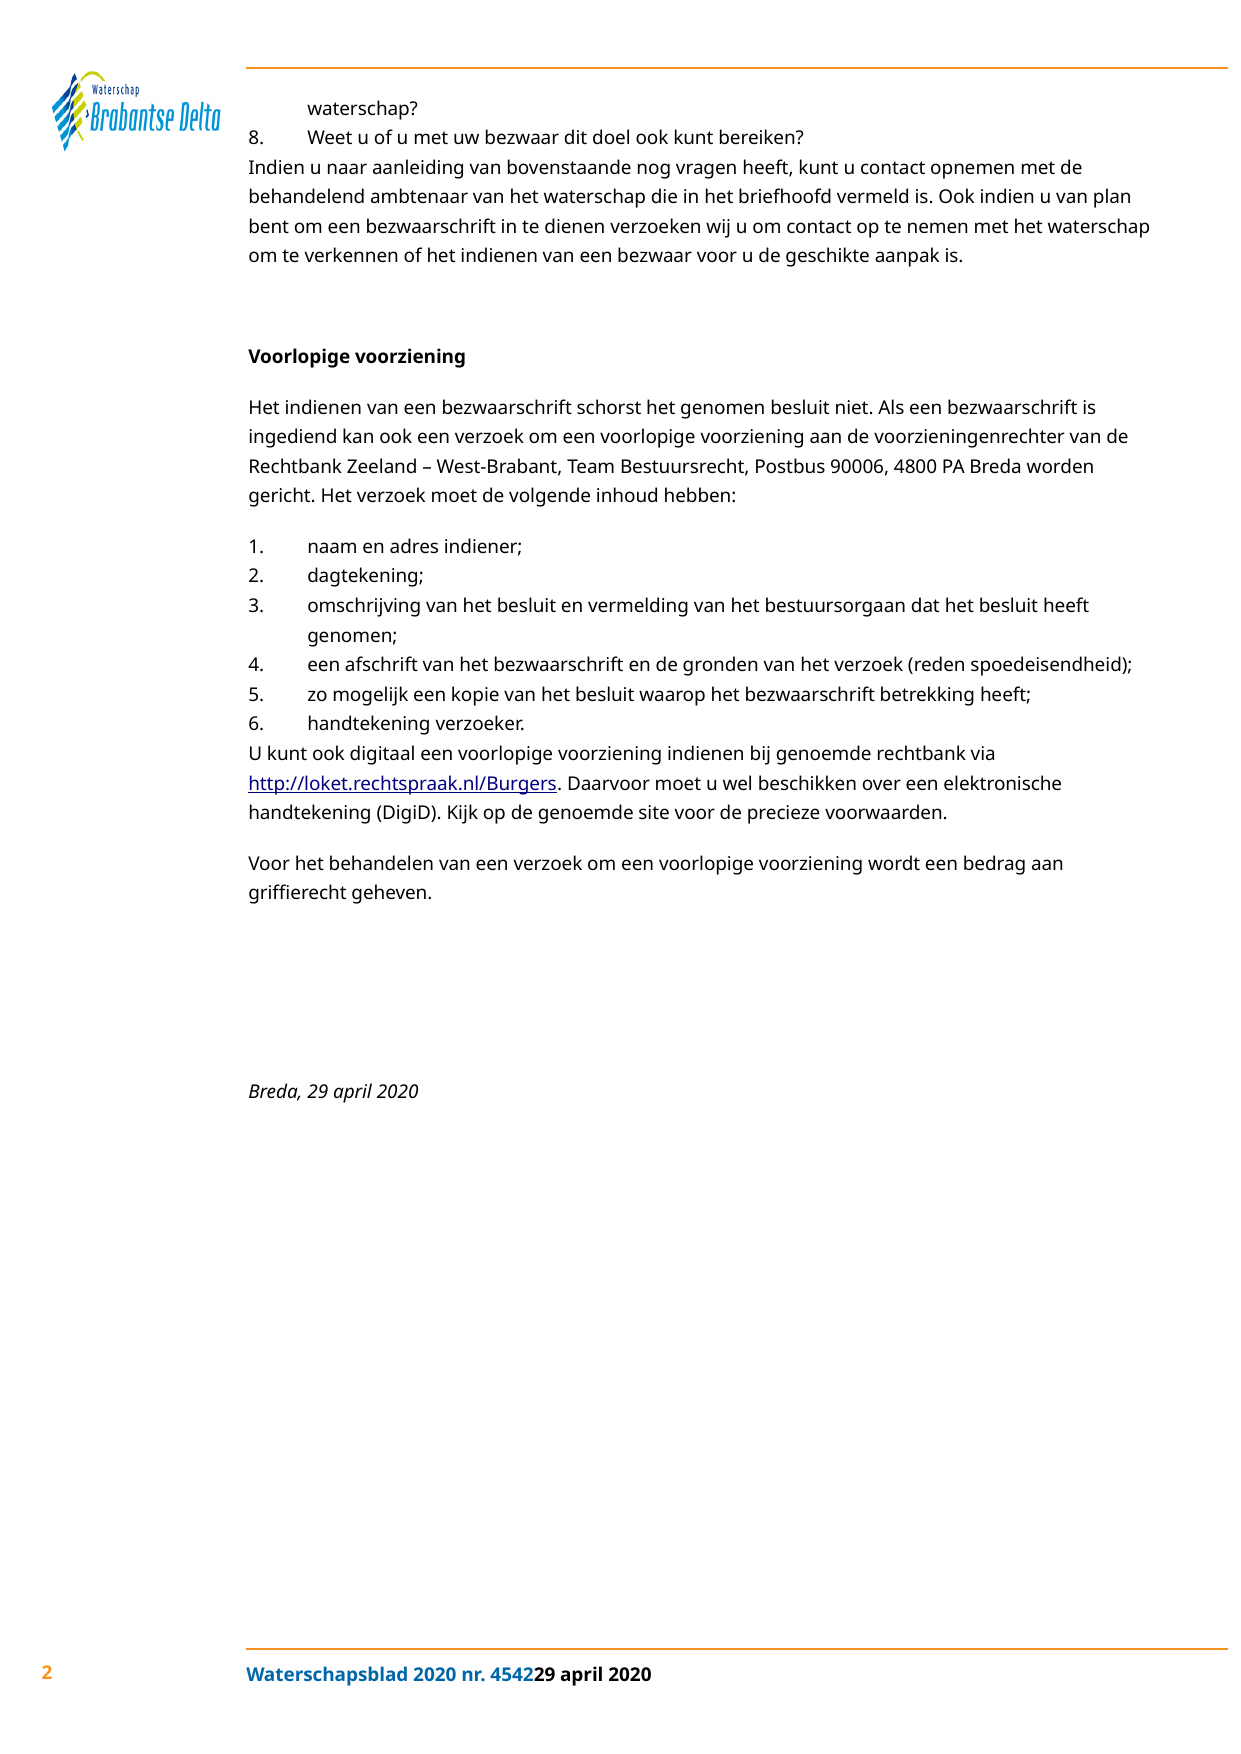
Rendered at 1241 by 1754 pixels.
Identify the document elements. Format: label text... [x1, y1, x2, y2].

text Indien u naar aanleiding van bovenstaande nog vragen heeft, kunt u contact opnemen met de behandelend ambtenaar van het waterschap die in het briefhoofd vermeld is. Ook indien u van plan bent om een bezwaarschrift in te dienen verzoeken wij u om contact op te nemen met het waterschap om te verkennen of het indienen van een bezwaar voor u de geschikte aanpak is. [248, 154, 1152, 268]
list zo mogelijk een kopie van het besluit waarop het bezwaarschrift betrekking heeft; [248, 681, 1152, 707]
list naam en adres indiener; [248, 533, 1152, 559]
picture [41, 47, 231, 172]
text U kunt ook digitaal een voorlopige voorziening indienen bij genoemde rechtbank via http://loket.rechtspraak.nl/Burgers. Daarvoor moet u wel beschikken over een elektronische handtekening (DigiD). Kijk op de genoemde site voor de precieze voorwaarden. [248, 740, 1152, 825]
list handtekening verzoeker. [248, 711, 1152, 736]
list waterschap? [248, 95, 1152, 121]
text Breda, 29 april 2020 [248, 1078, 1152, 1104]
list omschrijving van het besluit en vermelding van het bestuursorgaan dat het besluit heeft genomen; [248, 592, 1152, 648]
list Weet u of u met uw bezwaar dit doel ook kunt bereiken? [248, 124, 1152, 150]
text Het indienen van een bezwaarschrift schorst het genomen besluit niet. Als een bezwaarschrift is ingediend kan ook een verzoek om een voorlopige voorziening aan de voorzieningenrechter van de Rechtbank Zeeland – West-Brabant, Team Bestuursrecht, Postbus 90006, 4800 PA Breda worden gericht. Het verzoek moet de volgende inhoud hebben: [248, 394, 1152, 508]
list dagtekening; [248, 563, 1152, 588]
text Voorlopige voorziening [248, 343, 1152, 369]
text Voor het behandelen van een verzoek om een voorlopige voorziening wordt een bedrag aan griffierecht geheven. [248, 850, 1152, 905]
list een afschrift van het bezwaarschrift en de gronden van het verzoek (reden spoedeisendheid); [248, 651, 1152, 677]
